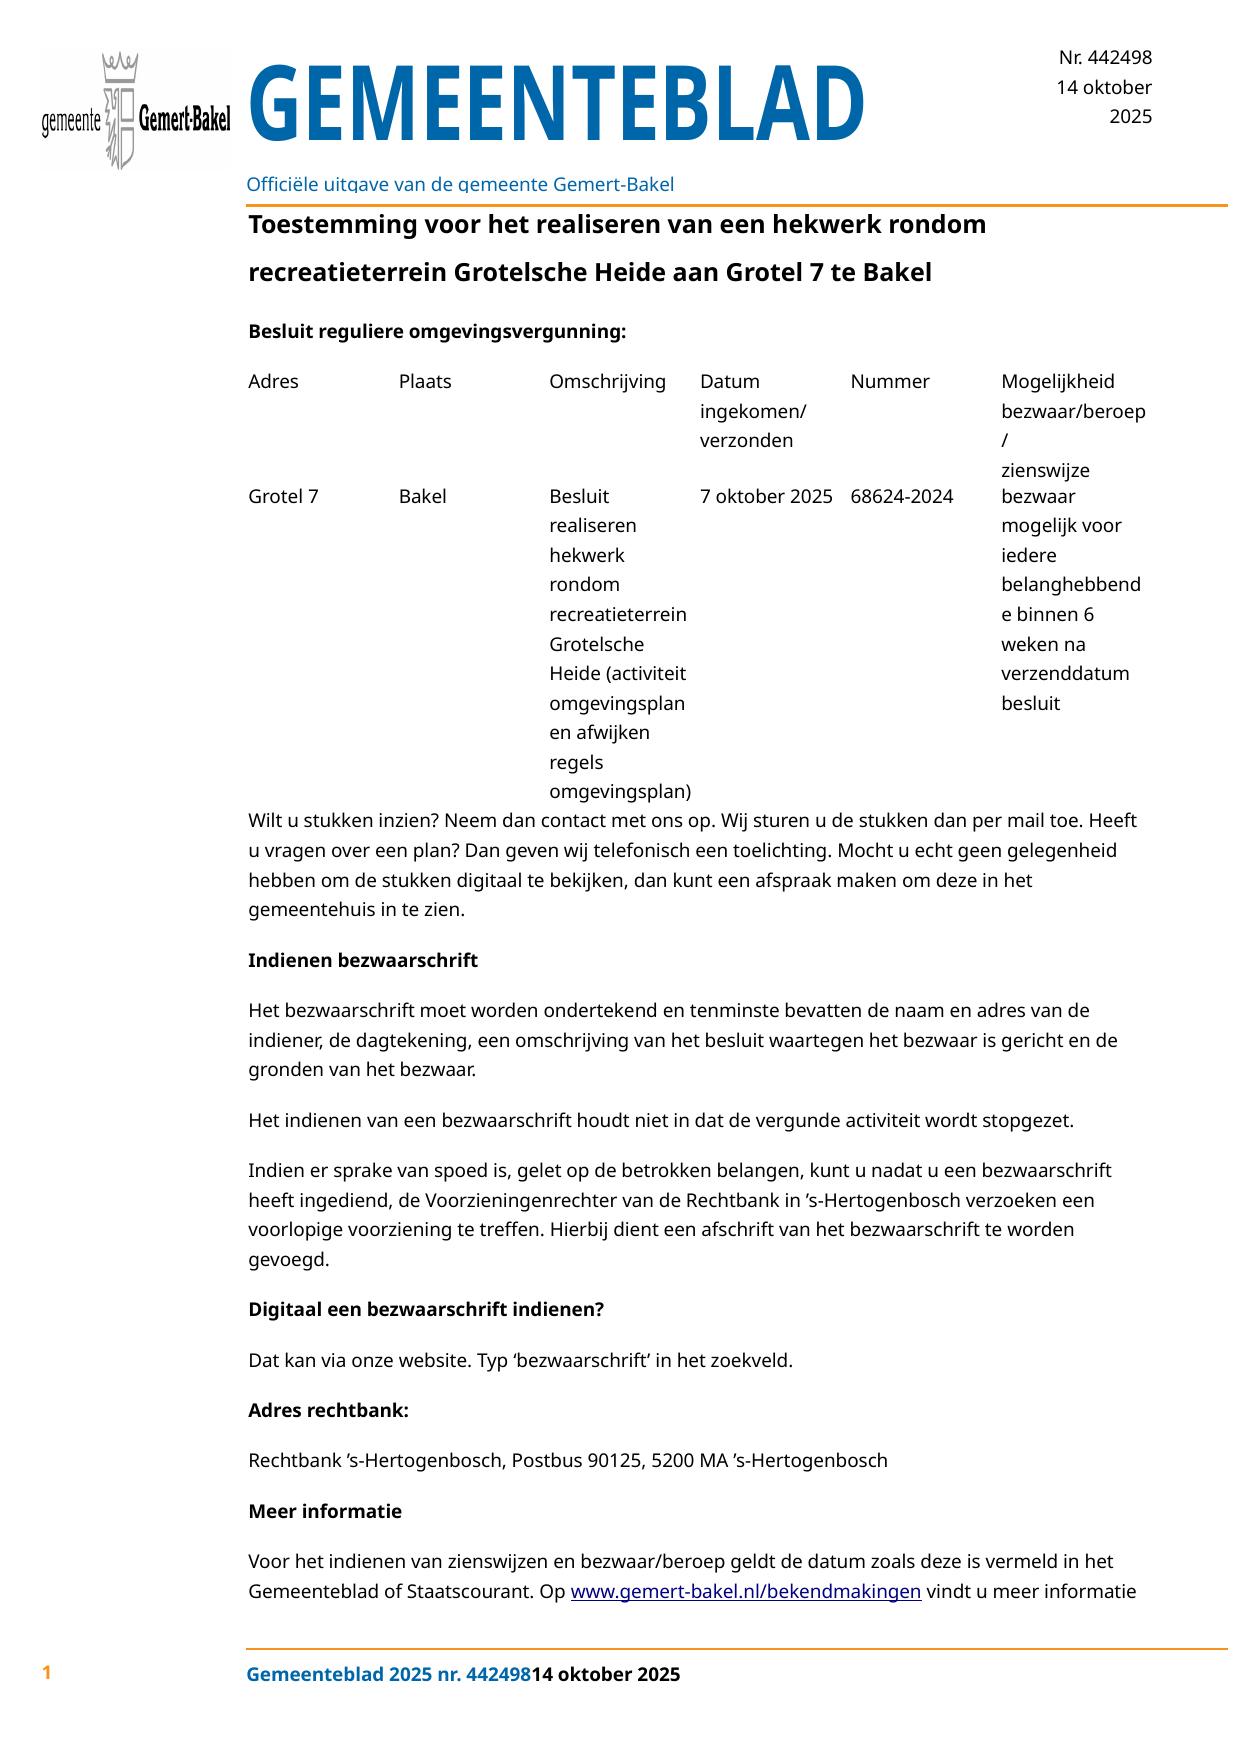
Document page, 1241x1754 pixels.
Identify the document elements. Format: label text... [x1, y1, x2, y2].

table_cell 7 oktober 2025 [700, 483, 850, 804]
table_header Plaats [399, 369, 549, 483]
text Wilt u stukken inzien? Neem dan contact met ons op. Wij sturen u de stukken dan per mail toe. Heeft u vragen over een plan? Dan geven wij telefonisch een toelichting. Mocht u echt geen gelegenheid hebben om de stukken digitaal te bekijken, dan kunt een afspraak maken om deze in het gemeentehuis in te zien. [248, 808, 1152, 922]
table_cell 68624-2024 [850, 483, 1001, 804]
text Indienen bezwaarschrift [248, 947, 1152, 973]
text Voor het indienen van zienswijzen en bezwaar/beroep geldt de datum zoals deze is vermeld in het Gemeenteblad of Staatscourant. Op www.gemert-bakel.nl/bekendmakingen vindt u meer informatie [248, 1548, 1152, 1604]
text Dat kan via onze website. Typ ‘bezwaarschrift’ in het zoekveld. [248, 1347, 1152, 1373]
table_cell Besluit realiseren hekwerk rondom recreatieterrein Grotelsche Heide (activiteit omgevingsplan en afwijken regels omgevingsplan) [549, 483, 700, 804]
table_cell bezwaar mogelijk voor iedere belanghebbende binnen 6 weken na verzenddatum besluit [1001, 483, 1152, 804]
picture [41, 47, 231, 172]
text Indien er sprake van spoed is, gelet op de betrokken belangen, kunt u nadat u een bezwaarschrift heeft ingediend, de Voorzieningenrechter van de Rechtbank in ’s-Hertogenbosch verzoeken een voorlopige voorziening te treffen. Hierbij dient een afschrift van het bezwaarschrift te worden gevoegd. [248, 1157, 1152, 1272]
text Besluit reguliere omgevingsvergunning: [248, 318, 1152, 344]
table_header Datum ingekomen/ verzonden [700, 369, 850, 483]
table_cell Grotel 7 [248, 483, 398, 804]
text Het bezwaarschrift moet worden ondertekend en tenminste bevatten de naam en adres van de indiener, de dagtekening, een omschrijving van het besluit waartegen het bezwaar is gericht en de gronden van het bezwaar. [248, 997, 1152, 1082]
table_header Omschrijving [549, 369, 700, 483]
table_header Nummer [850, 369, 1001, 483]
text Het indienen van een bezwaarschrift houdt niet in dat de vergunde activiteit wordt stopgezet. [248, 1107, 1152, 1133]
text Meer informatie [248, 1498, 1152, 1524]
table_header Mogelijkheid bezwaar/beroep/ zienswijze [1001, 369, 1152, 483]
table_header Adres [248, 369, 398, 483]
text Adres rechtbank: [248, 1397, 1152, 1423]
text Toestemming voor het realiseren van een hekwerk rondom recreatieterrein Grotelsche Heide aan Grotel 7 te Bakel [248, 207, 1152, 288]
text Digitaal een bezwaarschrift indienen? [248, 1296, 1152, 1322]
table_cell Bakel [399, 483, 549, 804]
text Rechtbank ’s-Hertogenbosch, Postbus 90125, 5200 MA ’s-Hertogenbosch [248, 1448, 1152, 1473]
